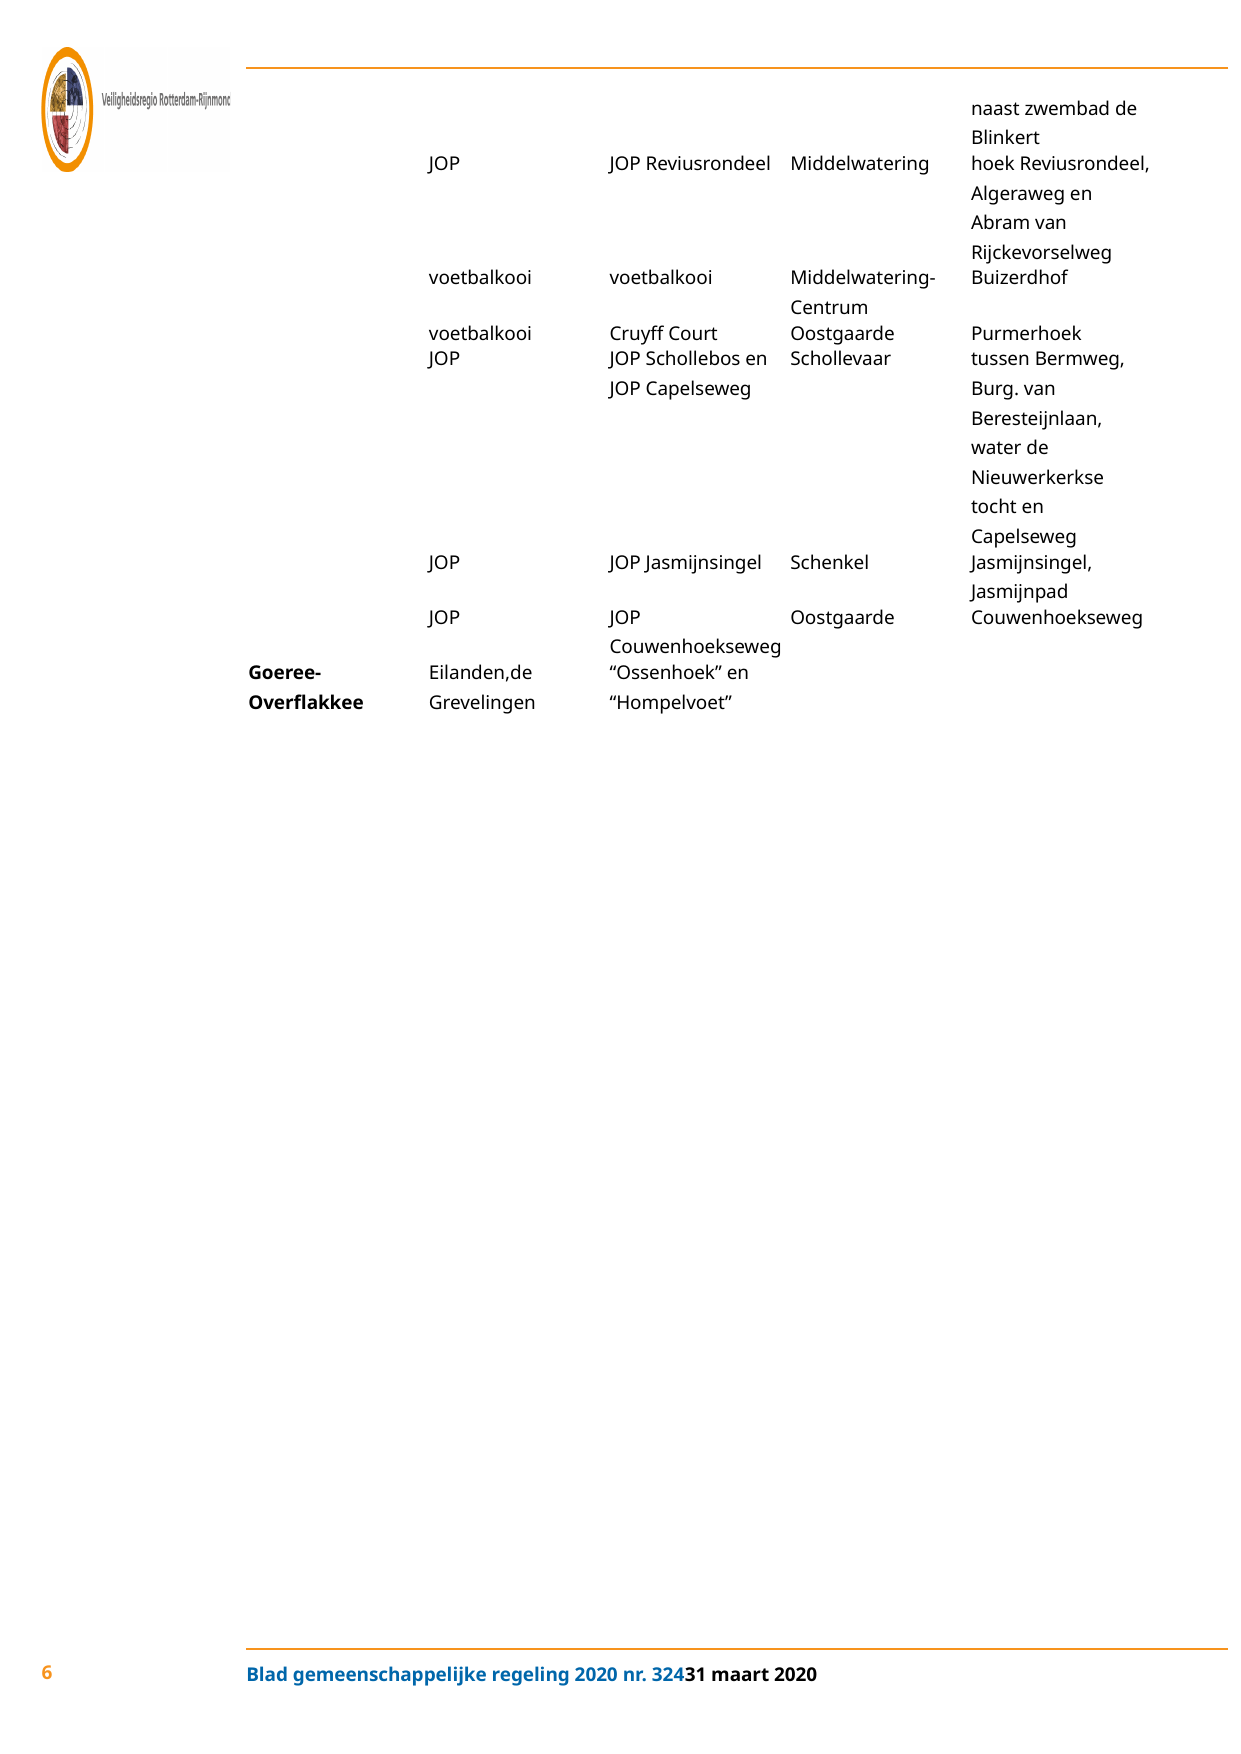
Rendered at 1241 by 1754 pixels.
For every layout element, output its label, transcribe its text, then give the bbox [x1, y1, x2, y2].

table_cell Schollevaar [790, 346, 971, 549]
table_cell Buizerdhof [971, 265, 1152, 320]
table_cell JOP [429, 604, 609, 659]
table_cell JOP Couwenhoekseweg [609, 604, 790, 659]
table_cell “Ossenhoek” en “Hompelvoet” [609, 660, 790, 715]
table_cell [790, 95, 971, 150]
table_cell Middelwatering-Centrum [790, 265, 971, 320]
table_cell JOP Jasmijnsingel [609, 549, 790, 604]
table_cell Cruyff Court [609, 320, 790, 346]
table_cell JOP Reviusrondeel [609, 150, 790, 264]
table_cell [790, 660, 971, 715]
table_cell [248, 150, 429, 264]
table_cell Oostgaarde [790, 604, 971, 659]
table_cell [429, 95, 609, 150]
table_cell Schenkel [790, 549, 971, 604]
table_cell Middelwatering [790, 150, 971, 264]
table_cell Jasmijnsingel, Jasmijnpad [971, 549, 1152, 604]
table_cell [248, 549, 429, 604]
table_cell naast zwembad de Blinkert [971, 95, 1152, 150]
table_cell [248, 604, 429, 659]
table_cell Couwenhoekseweg [971, 604, 1152, 659]
table_cell [248, 265, 429, 320]
picture [41, 47, 231, 172]
table_cell [248, 95, 429, 150]
table_cell Purmerhoek [971, 320, 1152, 346]
table_cell tussen Bermweg, Burg. van Beresteijnlaan, water de Nieuwerkerkse tocht en Capelseweg [971, 346, 1152, 549]
table_cell Eilanden,de Grevelingen [429, 660, 609, 715]
table_cell [248, 346, 429, 549]
table_cell JOP Schollebos en JOP Capelseweg [609, 346, 790, 549]
table_cell voetbalkooi [429, 320, 609, 346]
table_cell [609, 95, 790, 150]
table_cell JOP [429, 346, 609, 549]
table_cell voetbalkooi [609, 265, 790, 320]
table_cell Oostgaarde [790, 320, 971, 346]
table_cell [248, 320, 429, 346]
table_cell JOP [429, 150, 609, 264]
table_cell voetbalkooi [429, 265, 609, 320]
table_cell hoek Reviusrondeel, Algeraweg en Abram van Rijckevorselweg [971, 150, 1152, 264]
table_cell JOP [429, 549, 609, 604]
table_cell Goeree-Overflakkee [248, 660, 429, 715]
table_cell [971, 660, 1152, 715]
